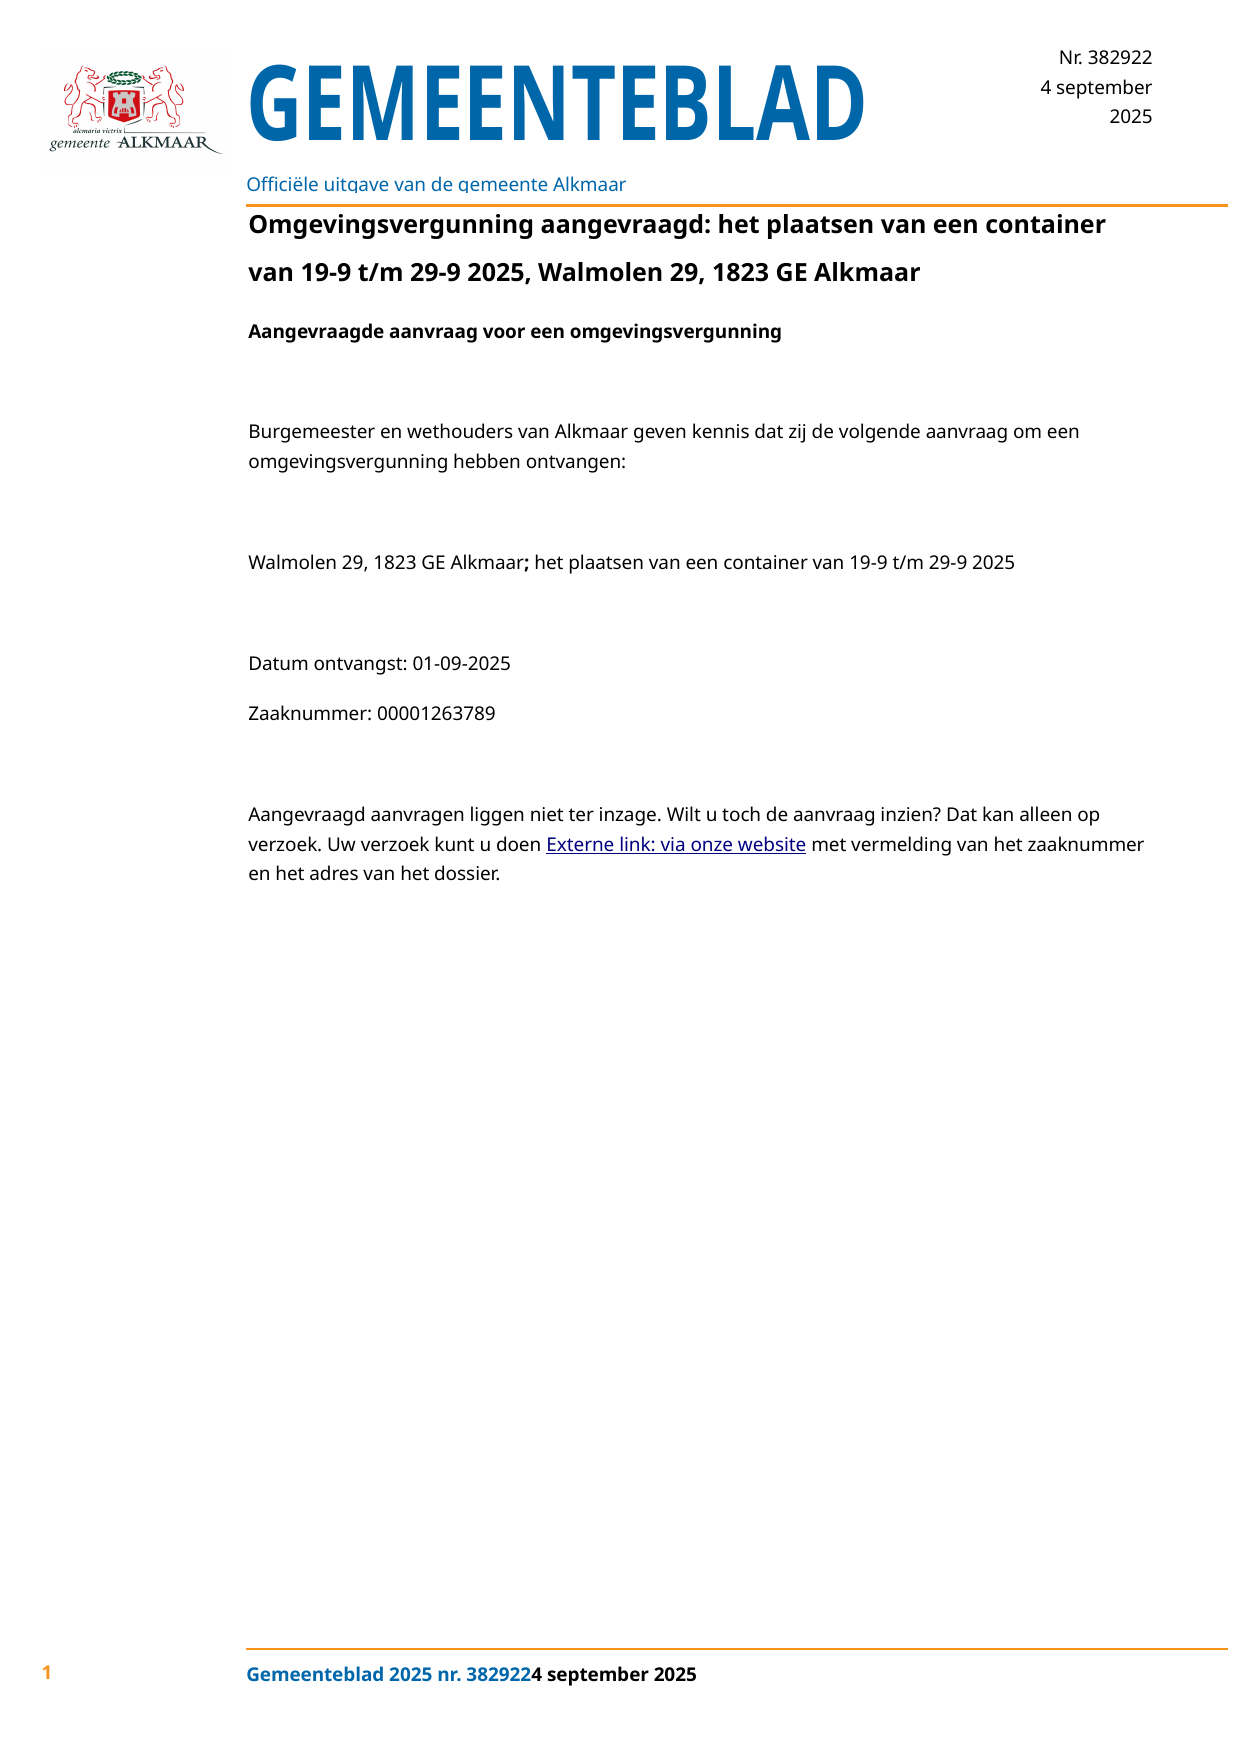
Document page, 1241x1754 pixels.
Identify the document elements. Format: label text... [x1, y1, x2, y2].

text Aangevraagde aanvraag voor een omgevingsvergunning [248, 318, 1152, 344]
text Omgevingsvergunning aangevraagd: het plaatsen van een container van 19-9 t/m 29-9 2025, Walmolen 29, 1823 GE Alkmaar [248, 207, 1152, 288]
text Datum ontvangst: 01-09-2025 [248, 650, 1152, 676]
text Walmolen 29, 1823 GE Alkmaar; het plaatsen van een container van 19-9 t/m 29-9 2025 [248, 549, 1152, 575]
text Aangevraagd aanvragen liggen niet ter inzage. Wilt u toch de aanvraag inzien? Dat kan alleen op verzoek. Uw verzoek kunt u doen Externe link: via onze website met vermelding van het zaaknummer en het adres van het dossier. [248, 801, 1152, 886]
text Zaaknummer: 00001263789 [248, 700, 1152, 726]
picture [41, 47, 231, 172]
text Burgemeester en wethouders van Alkmaar geven kennis dat zij de volgende aanvraag om een omgevingsvergunning hebben ontvangen: [248, 419, 1152, 474]
